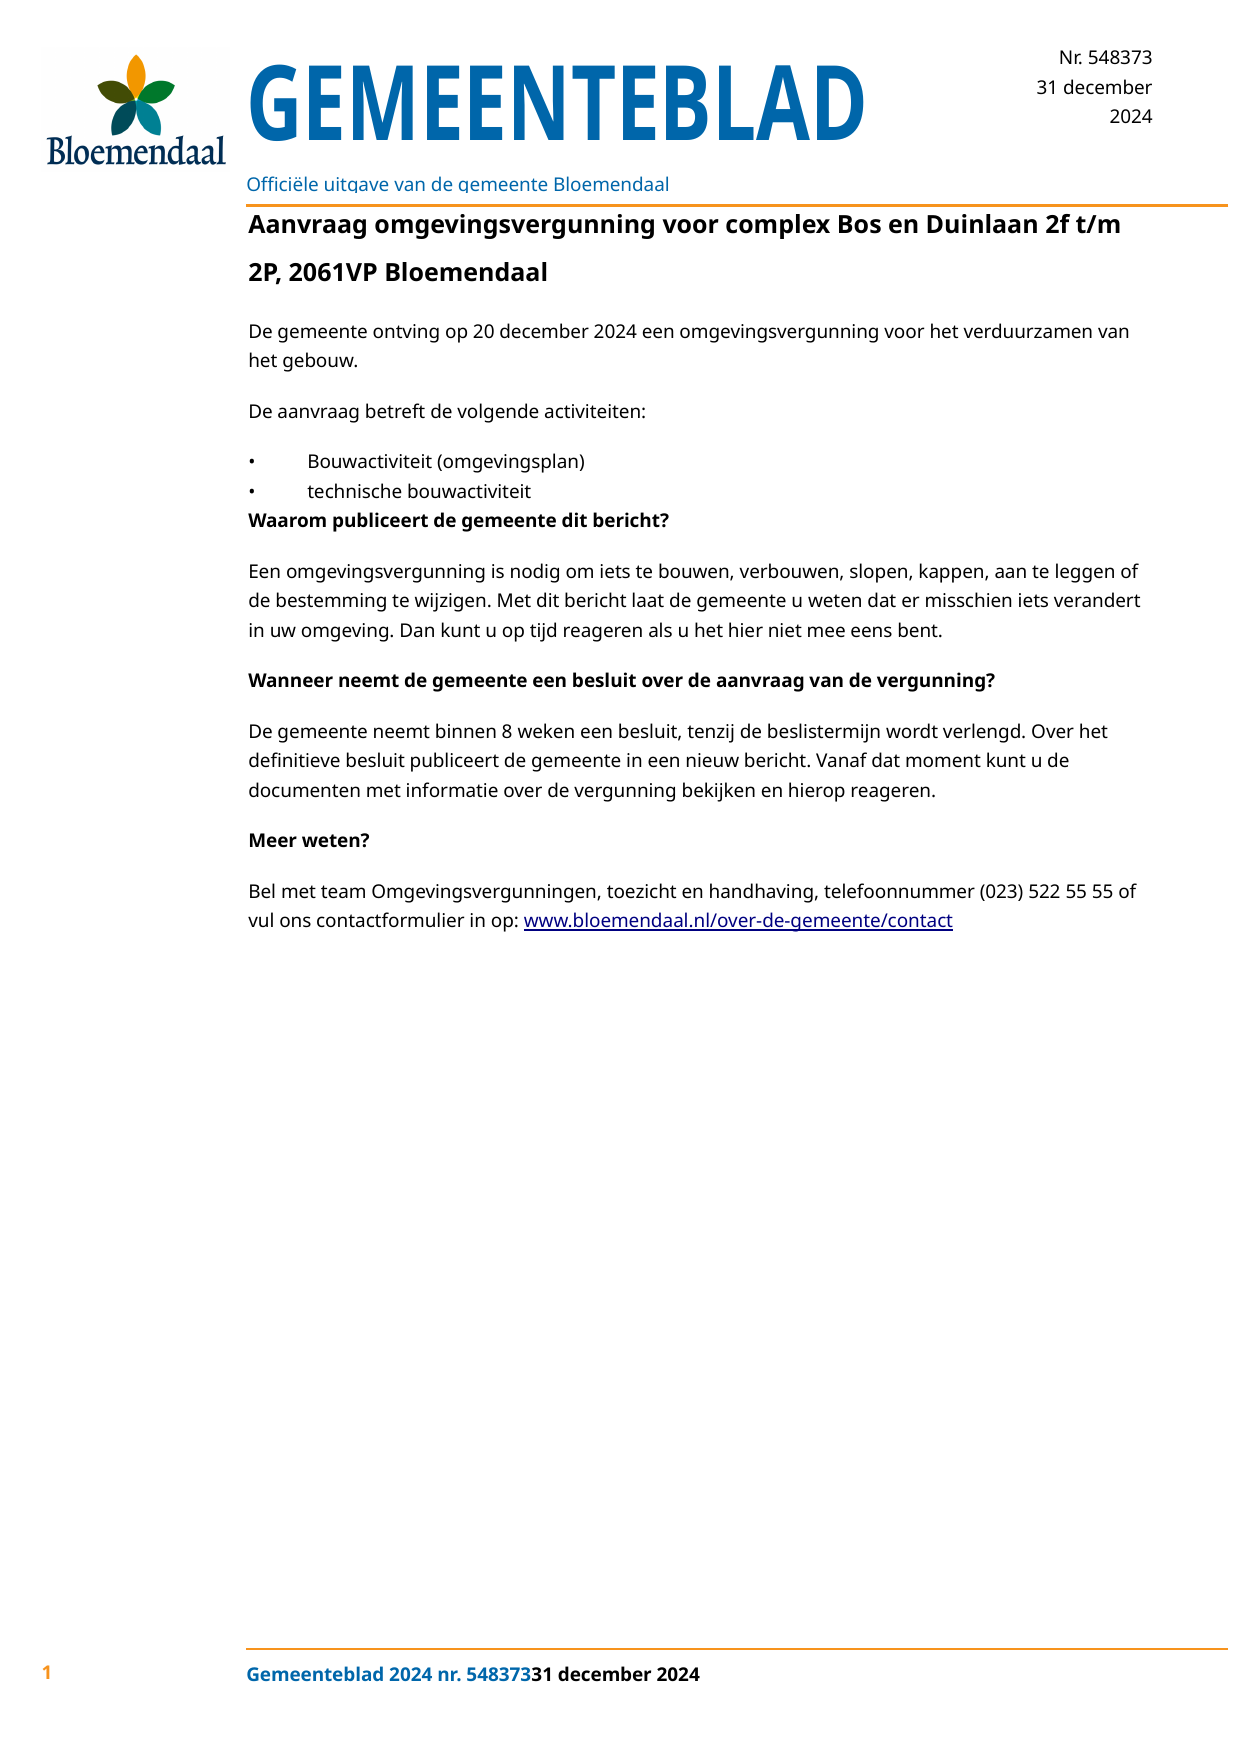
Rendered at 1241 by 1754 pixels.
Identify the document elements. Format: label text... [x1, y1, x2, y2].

text Aanvraag omgevingsvergunning voor complex Bos en Duinlaan 2f t/m 2P, 2061VP Bloemendaal [248, 207, 1152, 288]
text De aanvraag betreft de volgende activiteiten: [248, 398, 1152, 424]
list technische bouwactiviteit [248, 478, 1152, 504]
text De gemeente neemt binnen 8 weken een besluit, tenzij de beslistermijn wordt verlengd. Over het definitieve besluit publiceert de gemeente in een nieuw bericht. Vanaf dat moment kunt u de documenten met informatie over de vergunning bekijken en hierop reageren. [248, 718, 1152, 803]
text De gemeente ontving op 20 december 2024 een omgevingsvergunning voor het verduurzamen van het gebouw. [248, 318, 1152, 373]
text Waarom publiceert de gemeente dit bericht? [248, 507, 1152, 533]
text Meer weten? [248, 827, 1152, 853]
text Wanneer neemt de gemeente een besluit over de aanvraag van de vergunning? [248, 667, 1152, 693]
text Bel met team Omgevingsvergunningen, toezicht en handhaving, telefoonnummer (023) 522 55 55 of vul ons contactformulier in op: www.bloemendaal.nl/over-de-gemeente/contact [248, 878, 1152, 933]
text Een omgevingsvergunning is nodig om iets te bouwen, verbouwen, slopen, kappen, aan te leggen of de bestemming te wijzigen. Met dit bericht laat de gemeente u weten dat er misschien iets verandert in uw omgeving. Dan kunt u op tijd reageren als u het hier niet mee eens bent. [248, 558, 1152, 643]
list Bouwactiviteit (omgevingsplan) [248, 448, 1152, 474]
picture [41, 47, 231, 172]
